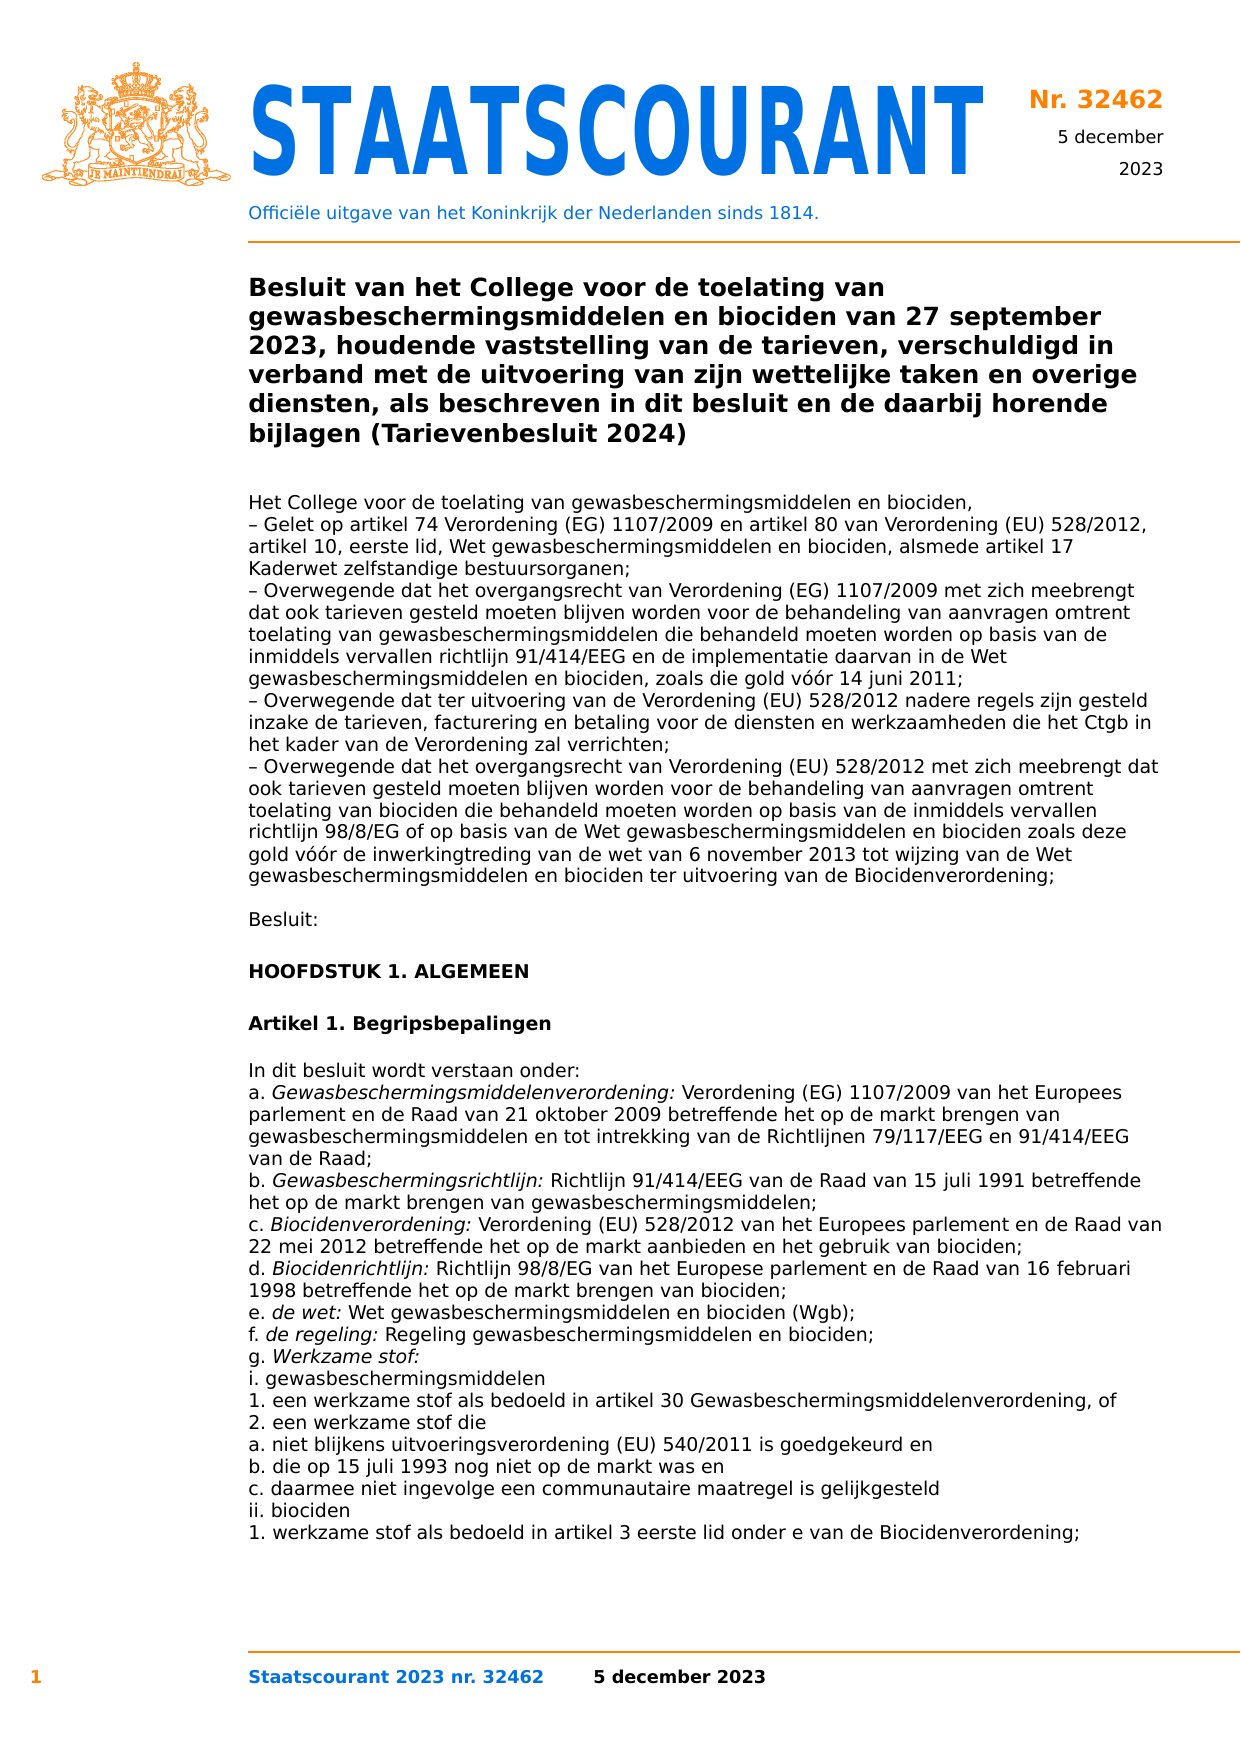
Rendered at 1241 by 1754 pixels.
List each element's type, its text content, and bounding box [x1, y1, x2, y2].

text b. die op 15 juli 1993 nog niet op de markt was en [248, 1456, 1163, 1478]
text e. de wet: Wet gewasbeschermingsmiddelen en biociden (Wgb); [248, 1302, 1163, 1324]
text Besluit: [248, 909, 1163, 931]
text c. daarmee niet ingevolge een communautaire maatregel is gelijkgesteld [248, 1478, 1163, 1500]
subtitle Besluit van het College voor de toelating van gewasbeschermingsmiddelen en biociden van 27 september 2023, houdende vaststelling van de tarieven, verschuldigd in verband met de uitvoering van zijn wettelijke taken en overige diensten, als beschreven in dit besluit en de daarbij horende bijlagen (Tarievenbesluit 2024) [248, 273, 1163, 448]
text f. de regeling: Regeling gewasbeschermingsmiddelen en biociden; [248, 1324, 1163, 1346]
table_header Nr. 32462 [998, 62, 1240, 121]
text – Overwegende dat het overgangsrecht van Verordening (EU) 528/2012 met zich meebrengt dat ook tarieven gesteld moeten blijven worden voor de behandeling van aanvragen omtrent toelating van biociden die behandeld moeten worden op basis van de inmiddels vervallen richtlijn 98/8/EG of op basis van de Wet gewasbeschermingsmiddelen en biociden zoals deze gold vóór de inwerkingtreding van de wet van 6 november 2013 tot wijzing van de Wet gewasbeschermingsmiddelen en biociden ter uitvoering van de Biocidenverordening; [248, 756, 1163, 887]
subtitle Artikel 1. Begripsbepalingen [248, 1013, 1163, 1035]
text b. Gewasbeschermingsrichtlijn: Richtlijn 91/414/EEG van de Raad van 15 juli 1991 betreffende het op de markt brengen van gewasbeschermingsmiddelen; [248, 1170, 1163, 1214]
text g. Werkzame stof: [248, 1346, 1163, 1368]
table_cell 2023 [998, 153, 1240, 203]
text c. Biocidenverordening: Verordening (EU) 528/2012 van het Europees parlement en de Raad van 22 mei 2012 betreffende het op de markt aanbieden en het gebruik van biociden; [248, 1214, 1163, 1258]
text d. Biocidenrichtlijn: Richtlijn 98/8/EG van het Europese parlement en de Raad van 16 februari 1998 betreffende het op de markt brengen van biociden; [248, 1258, 1163, 1302]
text i. gewasbeschermingsmiddelen [248, 1368, 1163, 1390]
picture [41, 62, 231, 186]
text – Overwegende dat ter uitvoering van de Verordening (EU) 528/2012 nadere regels zijn gesteld inzake de tarieven, facturering en betaling voor de diensten en werkzaamheden die het Ctgb in het kader van de Verordening zal verrichten; [248, 689, 1163, 756]
table_header [25, 62, 248, 241]
table_cell Officiële uitgave van het Koninkrijk der Nederlanden sinds 1814. [248, 203, 1240, 241]
text – Gelet op artikel 74 Verordening (EG) 1107/2009 en artikel 80 van Verordening (EU) 528/2012, artikel 10, eerste lid, Wet gewasbeschermingsmiddelen en biociden, alsmede artikel 17 Kaderwet zelfstandige bestuursorganen; [248, 514, 1163, 580]
text – Overwegende dat het overgangsrecht van Verordening (EG) 1107/2009 met zich meebrengt dat ook tarieven gesteld moeten blijven worden voor de behandeling van aanvragen omtrent toelating van gewasbeschermingsmiddelen die behandeld moeten worden op basis van de inmiddels vervallen richtlijn 91/414/EEG en de implementatie daarvan in de Wet gewasbeschermingsmiddelen en biociden, zoals die gold vóór 14 juni 2011; [248, 580, 1163, 689]
text ii. biociden [248, 1500, 1163, 1522]
text 2. een werkzame stof die [248, 1412, 1163, 1434]
text 1. werkzame stof als bedoeld in artikel 3 eerste lid onder e van de Biocidenverordening; [248, 1522, 1163, 1544]
text Het College voor de toelating van gewasbeschermingsmiddelen en biociden, [248, 492, 1163, 514]
subtitle HOOFDSTUK 1. ALGEMEEN [248, 961, 1163, 983]
text 1. een werkzame stof als bedoeld in artikel 30 Gewasbeschermingsmiddelenverordening, of [248, 1390, 1163, 1412]
text a. Gewasbeschermingsmiddelenverordening: Verordening (EG) 1107/2009 van het Europees parlement en de Raad van 21 oktober 2009 betreffende het op de markt brengen van gewasbeschermingsmiddelen en tot intrekking van de Richtlijnen 79/117/EEG en 91/414/EEG van de Raad; [248, 1082, 1163, 1170]
table_header STAATSCOURANT [248, 62, 998, 203]
text In dit besluit wordt verstaan onder: [248, 1060, 1163, 1082]
table_cell 5 december [998, 121, 1240, 153]
text a. niet blijkens uitvoeringsverordening (EU) 540/2011 is goedgekeurd en [248, 1434, 1163, 1456]
